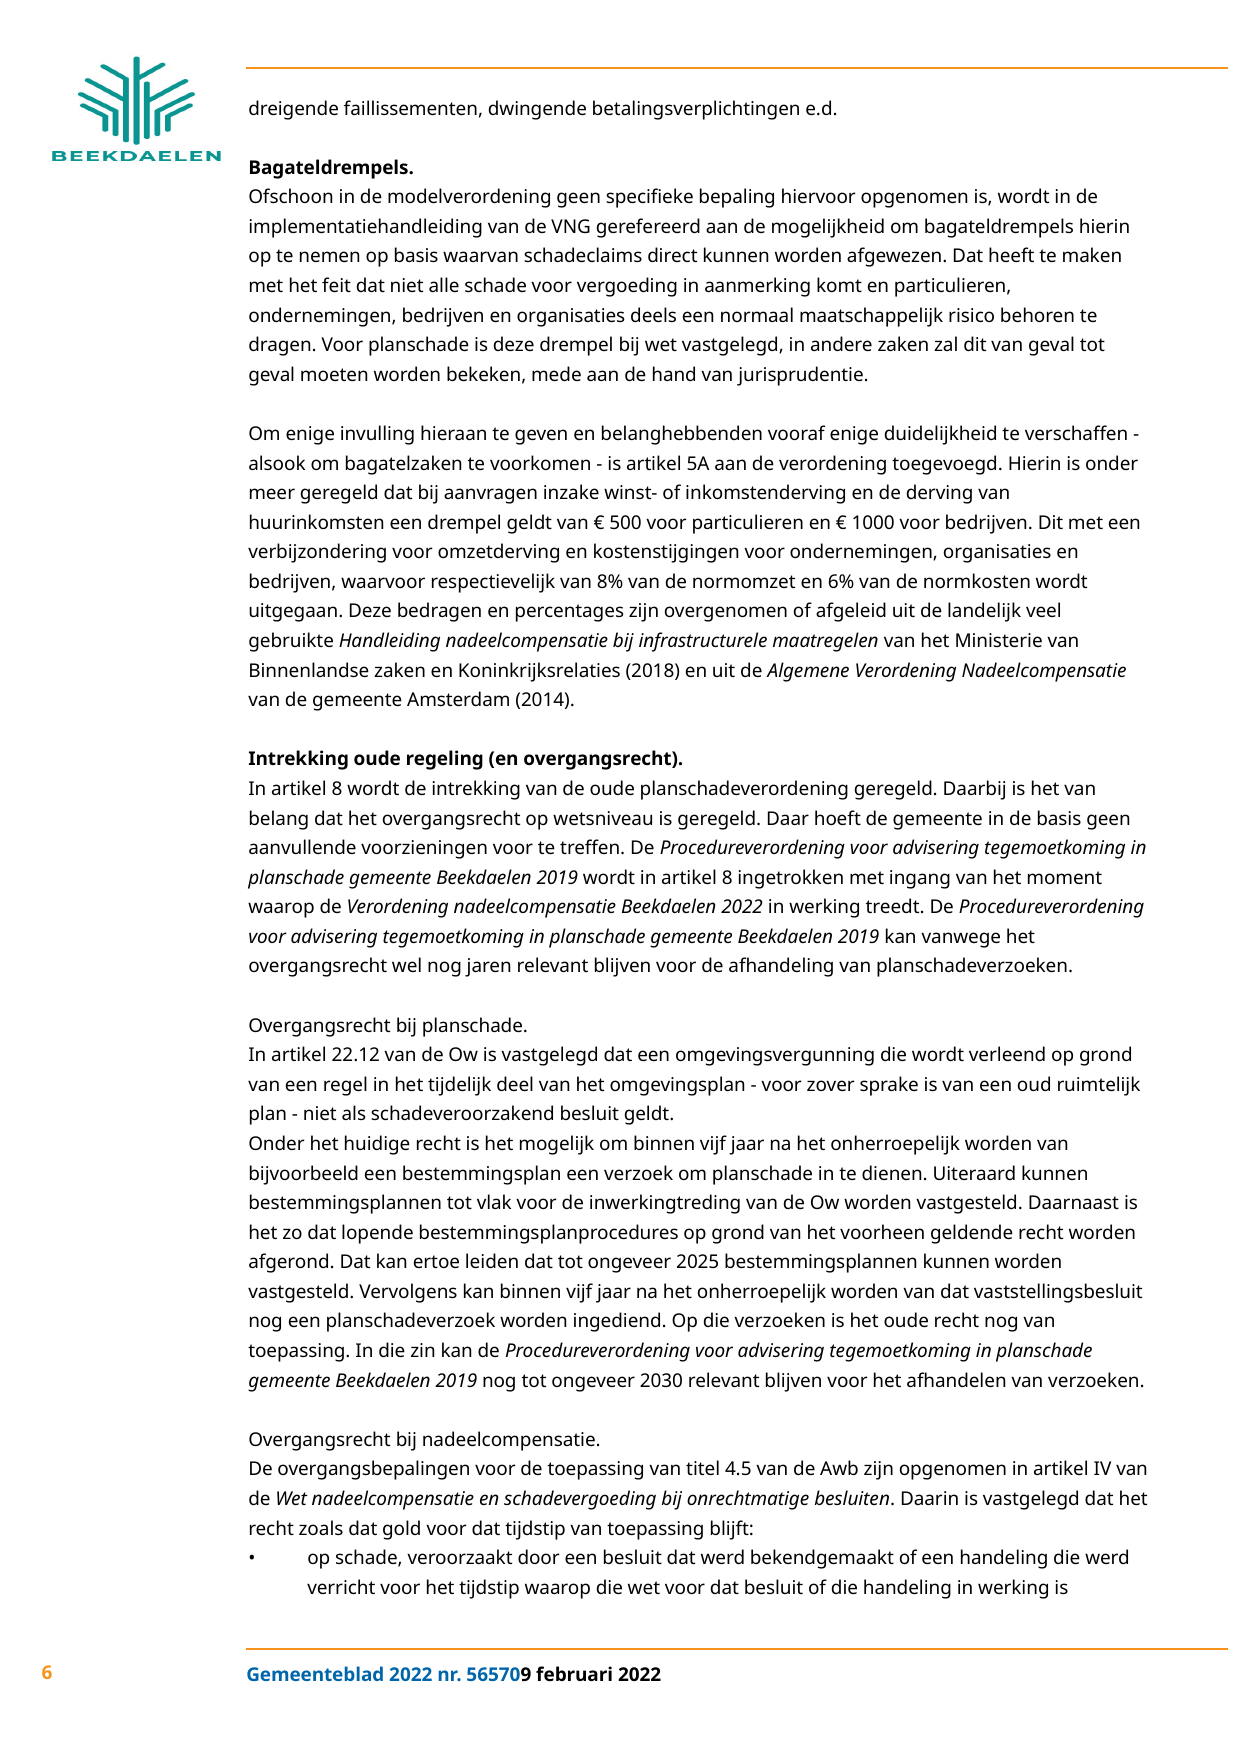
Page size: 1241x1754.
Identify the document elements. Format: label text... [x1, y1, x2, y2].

text Bagateldrempels. [248, 154, 1152, 180]
text In artikel 8 wordt de intrekking van de oude planschadeverordening geregeld. Daarbij is het van belang dat het overgangsrecht op wetsniveau is geregeld. Daar hoeft de gemeente in de basis geen aanvullende voorzieningen voor te treffen. De Procedureverordening voor advisering tegemoetkoming in planschade gemeente Beekdaelen 2019 wordt in artikel 8 ingetrokken met ingang van het moment waarop de Verordening nadeelcompensatie Beekdaelen 2022 in werking treedt. De Procedureverordening voor advisering tegemoetkoming in planschade gemeente Beekdaelen 2019 kan vanwege het overgangsrecht wel nog jaren relevant blijven voor de afhandeling van planschadeverzoeken. [248, 775, 1152, 978]
text In artikel 22.12 van de Ow is vastgelegd dat een omgevingsvergunning die wordt verleend op grond van een regel in het tijdelijk deel van het omgevingsplan - voor zover sprake is van een oud ruimtelijk plan - niet als schadeveroorzakend besluit geldt. [248, 1041, 1152, 1126]
text Intrekking oude regeling (en overgangsrecht). [248, 746, 1152, 771]
text De overgangsbepalingen voor de toepassing van titel 4.5 van de Awb zijn opgenomen in artikel IV van de Wet nadeelcompensatie en schadevergoeding bij onrechtmatige besluiten. Daarin is vastgelegd dat het recht zoals dat gold voor dat tijdstip van toepassing blijft: [248, 1456, 1152, 1541]
text Ofschoon in de modelverordening geen specifieke bepaling hiervoor opgenomen is, wordt in de implementatiehandleiding van de VNG gerefereerd aan de mogelijkheid om bagateldrempels hierin op te nemen op basis waarvan schadeclaims direct kunnen worden afgewezen. Dat heeft te maken met het feit dat niet alle schade voor vergoeding in aanmerking komt en particulieren, ondernemingen, bedrijven en organisaties deels een normaal maatschappelijk risico behoren te dragen. Voor planschade is deze drempel bij wet vastgelegd, in andere zaken zal dit van geval tot geval moeten worden bekeken, mede aan de hand van jurisprudentie. [248, 183, 1152, 387]
text Overgangsrecht bij planschade. [248, 1012, 1152, 1038]
text dreigende faillissementen, dwingende betalingsverplichtingen e.d. [248, 95, 1152, 121]
list op schade, veroorzaakt door een besluit dat werd bekendgemaakt of een handeling die werd verricht voor het tijdstip waarop die wet voor dat besluit of die handeling in werking is [248, 1544, 1152, 1600]
text Overgangsrecht bij nadeelcompensatie. [248, 1426, 1152, 1452]
text Onder het huidige recht is het mogelijk om binnen vijf jaar na het onherroepelijk worden van bijvoorbeeld een bestemmingsplan een verzoek om planschade in te dienen. Uiteraard kunnen bestemmingsplannen tot vlak voor de inwerkingtreding van de Ow worden vastgesteld. Daarnaast is het zo dat lopende bestemmingsplanprocedures op grond van het voorheen geldende recht worden afgerond. Dat kan ertoe leiden dat tot ongeveer 2025 bestemmingsplannen kunnen worden vastgesteld. Vervolgens kan binnen vijf jaar na het onherroepelijk worden van dat vaststellingsbesluit nog een planschadeverzoek worden ingediend. Op die verzoeken is het oude recht nog van toepassing. In die zin kan de Procedureverordening voor advisering tegemoetkoming in planschade gemeente Beekdaelen 2019 nog tot ongeveer 2030 relevant blijven voor het afhandelen van verzoeken. [248, 1130, 1152, 1393]
picture [41, 47, 231, 172]
text Om enige invulling hieraan te geven en belanghebbenden vooraf enige duidelijkheid te verschaffen - alsook om bagatelzaken te voorkomen - is artikel 5A aan de verordening toegevoegd. Hierin is onder meer geregeld dat bij aanvragen inzake winst- of inkomstenderving en de derving van huurinkomsten een drempel geldt van € 500 voor particulieren en € 1000 voor bedrijven. Dit met een verbijzondering voor omzetderving en kostenstijgingen voor ondernemingen, organisaties en bedrijven, waarvoor respectievelijk van 8% van de normomzet en 6% van de normkosten wordt uitgegaan. Deze bedragen en percentages zijn overgenomen of afgeleid uit de landelijk veel gebruikte Handleiding nadeelcompensatie bij infrastructurele maatregelen van het Ministerie van Binnenlandse zaken en Koninkrijksrelaties (2018) en uit de Algemene Verordening Nadeelcompensatie van de gemeente Amsterdam (2014). [248, 420, 1152, 712]
